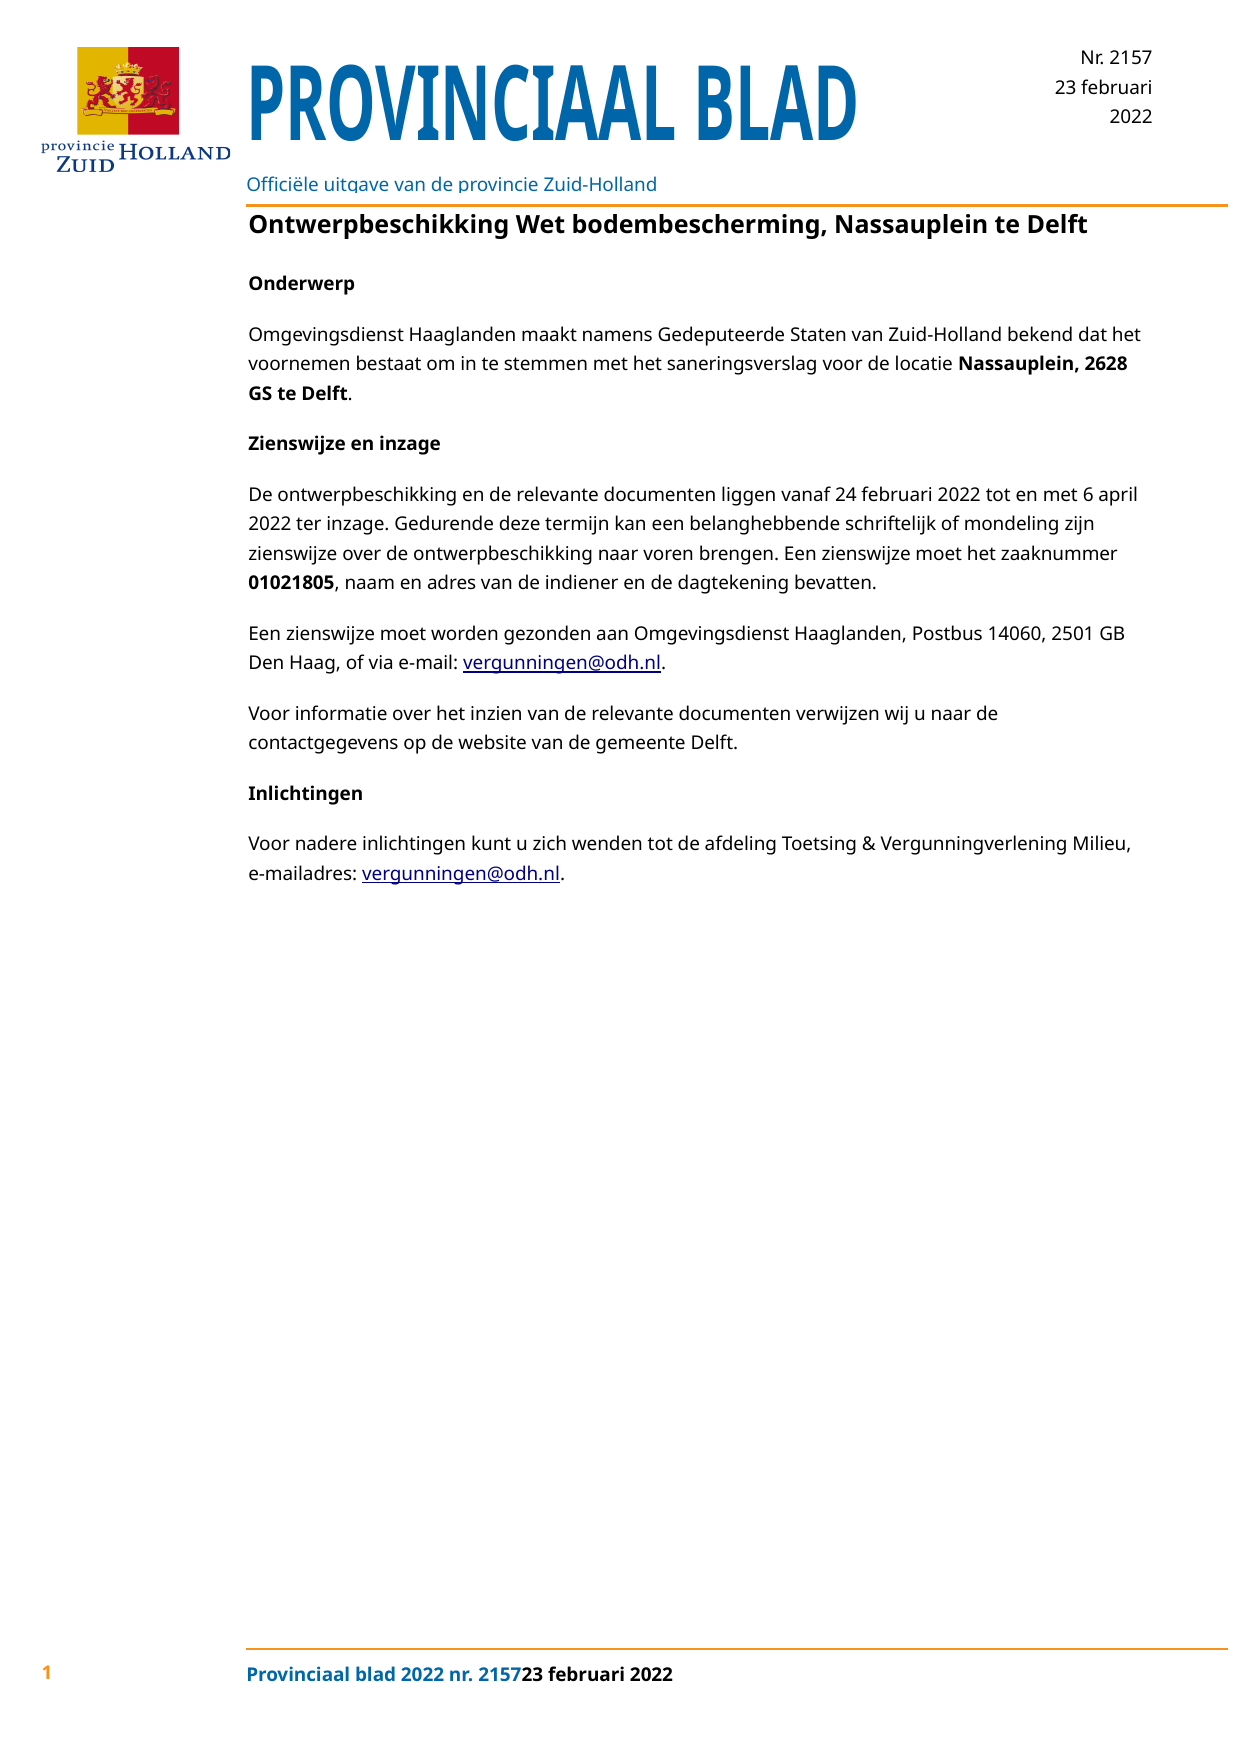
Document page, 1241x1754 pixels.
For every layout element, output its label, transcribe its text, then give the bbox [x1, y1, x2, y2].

text Voor informatie over het inzien van de relevante documenten verwijzen wij u naar de contactgegevens op de website van de gemeente Delft. [248, 700, 1152, 755]
text Omgevingsdienst Haaglanden maakt namens Gedeputeerde Staten van Zuid-Holland bekend dat het voornemen bestaat om in te stemmen met het saneringsverslag voor de locatie Nassauplein, 2628 GS te Delft. [248, 321, 1152, 406]
text Zienswijze en inzage [248, 430, 1152, 456]
text De ontwerpbeschikking en de relevante documenten liggen vanaf 24 februari 2022 tot en met 6 april 2022 ter inzage. Gedurende deze termijn kan een belanghebbende schriftelijk of mondeling zijn zienswijze over de ontwerpbeschikking naar voren brengen. Een zienswijze moet het zaaknummer 01021805, naam en adres van de indiener en de dagtekening bevatten. [248, 481, 1152, 595]
text Voor nadere inlichtingen kunt u zich wenden tot de afdeling Toetsing & Vergunningverlening Milieu, e-mailadres: vergunningen@odh.nl. [248, 830, 1152, 886]
text Inlichtingen [248, 780, 1152, 806]
picture [41, 47, 231, 172]
text Een zienswijze moet worden gezonden aan Omgevingsdienst Haaglanden, Postbus 14060, 2501 GB Den Haag, of via e-mail: vergunningen@odh.nl. [248, 620, 1152, 675]
text Onderwerp [248, 270, 1152, 296]
text Ontwerpbeschikking Wet bodembescherming, Nassauplein te Delft [248, 207, 1152, 241]
